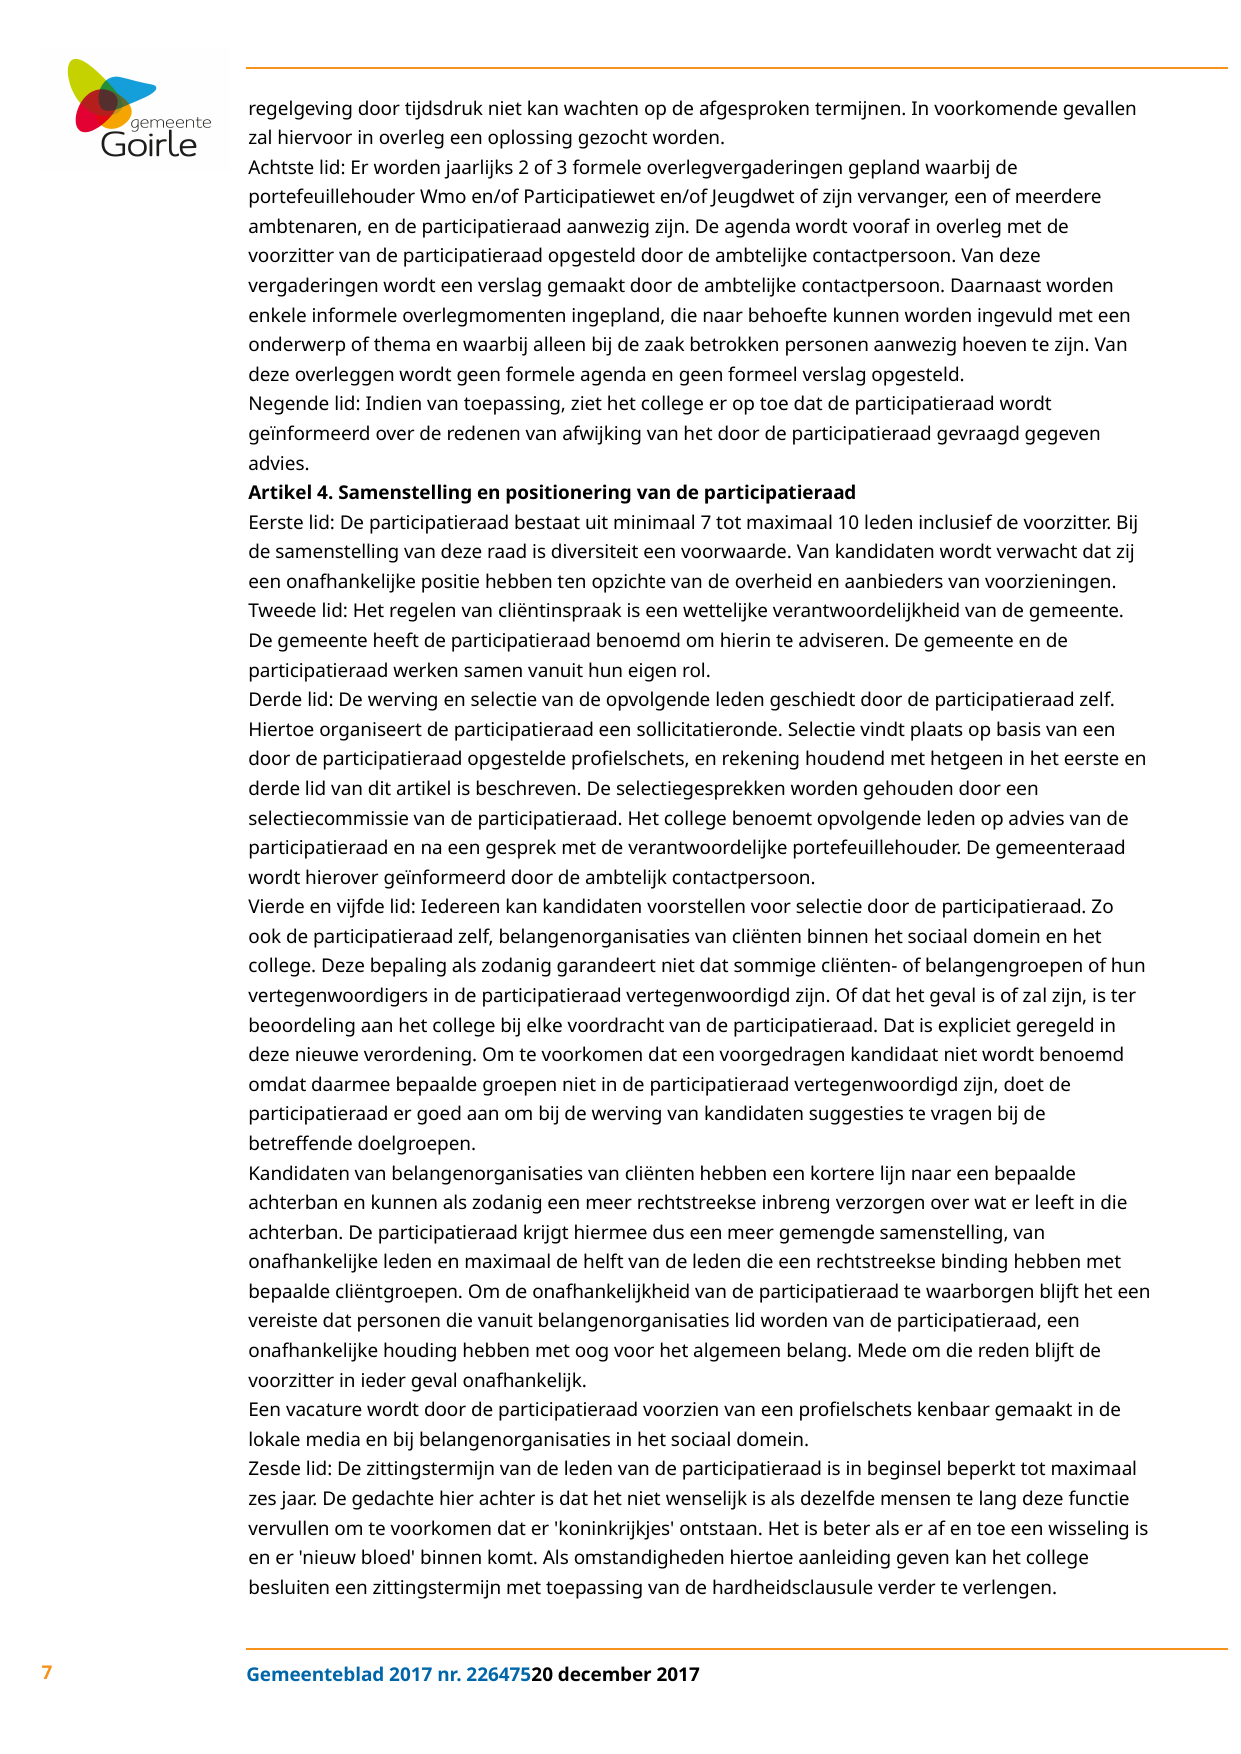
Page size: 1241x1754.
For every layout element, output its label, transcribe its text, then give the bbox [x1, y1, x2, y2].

text Eerste lid: De participatieraad bestaat uit minimaal 7 tot maximaal 10 leden inclusief de voorzitter. Bij de samenstelling van deze raad is diversiteit een voorwaarde. Van kandidaten wordt verwacht dat zij een onafhankelijke positie hebben ten opzichte van de overheid en aanbieders van voorzieningen. [248, 509, 1152, 594]
text Tweede lid: Het regelen van cliëntinspraak is een wettelijke verantwoordelijkheid van de gemeente. De gemeente heeft de participatieraad benoemd om hierin te adviseren. De gemeente en de participatieraad werken samen vanuit hun eigen rol. [248, 598, 1152, 683]
text Achtste lid: Er worden jaarlijks 2 of 3 formele overlegvergaderingen gepland waarbij de portefeuillehouder Wmo en/of Participatiewet en/of Jeugdwet of zijn vervanger, een of meerdere ambtenaren, en de participatieraad aanwezig zijn. De agenda wordt vooraf in overleg met de voorzitter van de participatieraad opgesteld door de ambtelijke contactpersoon. Van deze vergaderingen wordt een verslag gemaakt door de ambtelijke contactpersoon. Daarnaast worden enkele informele overlegmomenten ingepland, die naar behoefte kunnen worden ingevuld met een onderwerp of thema en waarbij alleen bij de zaak betrokken personen aanwezig hoeven te zijn. Van deze overleggen wordt geen formele agenda en geen formeel verslag opgesteld. [248, 154, 1152, 387]
picture [41, 47, 231, 172]
text Vierde en vijfde lid: Iedereen kan kandidaten voorstellen voor selectie door de participatieraad. Zo ook de participatieraad zelf, belangenorganisaties van cliënten binnen het sociaal domein en het college. Deze bepaling als zodanig garandeert niet dat sommige cliënten- of belangengroepen of hun vertegenwoordigers in de participatieraad vertegenwoordigd zijn. Of dat het geval is of zal zijn, is ter beoordeling aan het college bij elke voordracht van de participatieraad. Dat is expliciet geregeld in deze nieuwe verordening. Om te voorkomen dat een voorgedragen kandidaat niet wordt benoemd omdat daarmee bepaalde groepen niet in de participatieraad vertegenwoordigd zijn, doet de participatieraad er goed aan om bij de werving van kandidaten suggesties te vragen bij de betreffende doelgroepen. [248, 893, 1152, 1156]
text Kandidaten van belangenorganisaties van cliënten hebben een kortere lijn naar een bepaalde achterban en kunnen als zodanig een meer rechtstreekse inbreng verzorgen over wat er leeft in die achterban. De participatieraad krijgt hiermee dus een meer gemengde samenstelling, van onafhankelijke leden en maximaal de helft van de leden die een rechtstreekse binding hebben met bepaalde cliëntgroepen. Om de onafhankelijkheid van de participatieraad te waarborgen blijft het een vereiste dat personen die vanuit belangenorganisaties lid worden van de participatieraad, een onafhankelijke houding hebben met oog voor het algemeen belang. Mede om die reden blijft de voorzitter in ieder geval onafhankelijk. [248, 1160, 1152, 1393]
text Artikel 4. Samenstelling en positionering van de participatieraad [248, 479, 1152, 505]
text Zesde lid: De zittingstermijn van de leden van de participatieraad is in beginsel beperkt tot maximaal zes jaar. De gedachte hier achter is dat het niet wenselijk is als dezelfde mensen te lang deze functie vervullen om te voorkomen dat er 'koninkrijkjes' ontstaan. Het is beter als er af en toe een wisseling is en er 'nieuw bloed' binnen komt. Als omstandigheden hiertoe aanleiding geven kan het college besluiten een zittingstermijn met toepassing van de hardheidsclausule verder te verlengen. [248, 1456, 1152, 1600]
text Een vacature wordt door de participatieraad voorzien van een profielschets kenbaar gemaakt in de lokale media en bij belangenorganisaties in het sociaal domein. [248, 1396, 1152, 1452]
text regelgeving door tijdsdruk niet kan wachten op de afgesproken termijnen. In voorkomende gevallen zal hiervoor in overleg een oplossing gezocht worden. [248, 95, 1152, 150]
text Negende lid: Indien van toepassing, ziet het college er op toe dat de participatieraad wordt geïnformeerd over de redenen van afwijking van het door de participatieraad gevraagd gegeven advies. [248, 391, 1152, 476]
text Derde lid: De werving en selectie van de opvolgende leden geschiedt door de participatieraad zelf. Hiertoe organiseert de participatieraad een sollicitatieronde. Selectie vindt plaats op basis van een door de participatieraad opgestelde profielschets, en rekening houdend met hetgeen in het eerste en derde lid van dit artikel is beschreven. De selectiegesprekken worden gehouden door een selectiecommissie van de participatieraad. Het college benoemt opvolgende leden op advies van de participatieraad en na een gesprek met de verantwoordelijke portefeuillehouder. De gemeenteraad wordt hierover geïnformeerd door de ambtelijk contactpersoon. [248, 686, 1152, 890]
